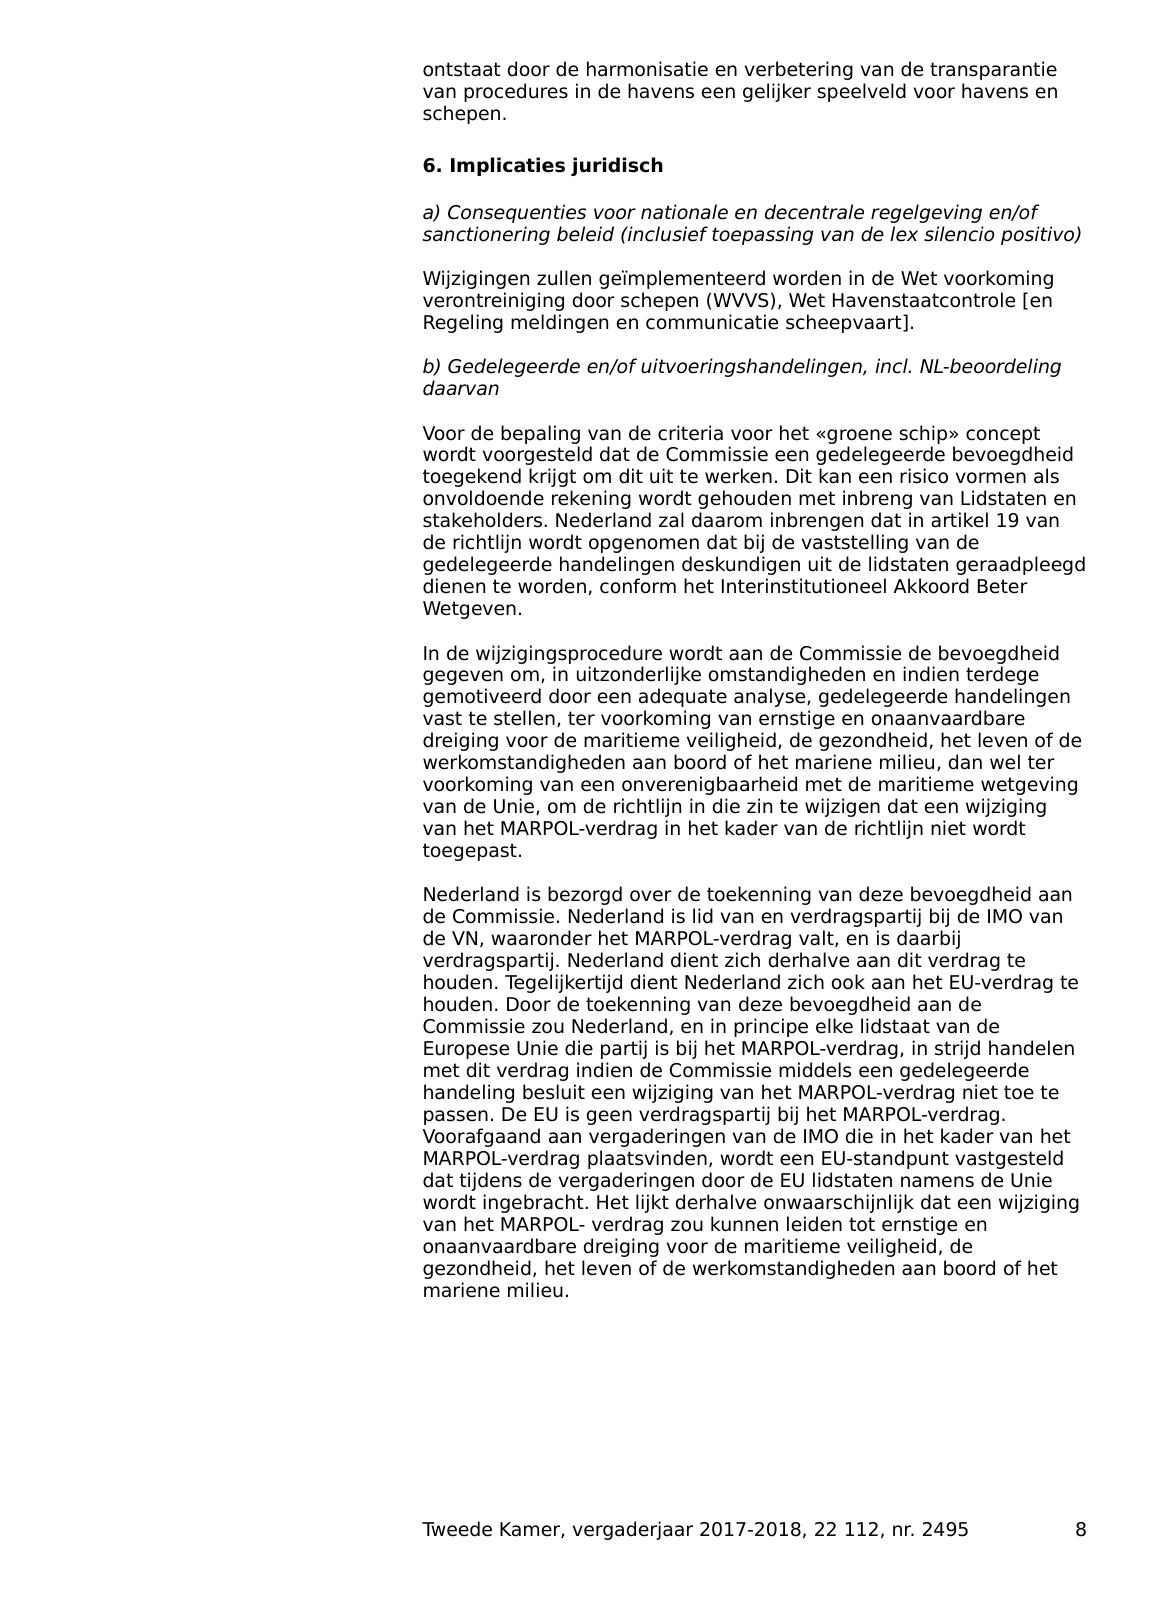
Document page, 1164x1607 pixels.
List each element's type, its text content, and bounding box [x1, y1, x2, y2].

subtitle 6. Implicaties juridisch [422, 155, 1087, 177]
subtitle b) Gedelegeerde en/of uitvoeringshandelingen, incl. NL-beoordeling daarvan [422, 356, 1087, 400]
subtitle a) Consequenties voor nationale en decentrale regelgeving en/of sanctionering beleid (inclusief toepassing van de lex silencio positivo) [422, 202, 1087, 246]
text Nederland is bezorgd over de toekenning van deze bevoegdheid aan de Commissie. Nederland is lid van en verdragspartij bij de IMO van de VN, waaronder het MARPOL-verdrag valt, en is daarbij verdragspartij. Nederland dient zich derhalve aan dit verdrag te houden. Tegelijkertijd dient Nederland zich ook aan het EU-verdrag te houden. Door de toekenning van deze bevoegdheid aan de Commissie zou Nederland, en in principe elke lidstaat van de Europese Unie die partij is bij het MARPOL-verdrag, in strijd handelen met dit verdrag indien de Commissie middels een gedelegeerde handeling besluit een wijziging van het MARPOL-verdrag niet toe te passen. De EU is geen verdragspartij bij het MARPOL-verdrag. Voorafgaand aan vergaderingen van de IMO die in het kader van het MARPOL-verdrag plaatsvinden, wordt een EU-standpunt vastgesteld dat tijdens de vergaderingen door de EU lidstaten namens de Unie wordt ingebracht. Het lijkt derhalve onwaarschijnlijk dat een wijziging van het MARPOL- verdrag zou kunnen leiden tot ernstige en onaanvaardbare dreiging voor de maritieme veiligheid, de gezondheid, het leven of de werkomstandigheden aan boord of het mariene milieu. [422, 884, 1087, 1302]
text In de wijzigingsprocedure wordt aan de Commissie de bevoegdheid gegeven om, in uitzonderlijke omstandigheden en indien terdege gemotiveerd door een adequate analyse, gedelegeerde handelingen vast te stellen, ter voorkoming van ernstige en onaanvaardbare dreiging voor de maritieme veiligheid, de gezondheid, het leven of de werkomstandigheden aan boord of het mariene milieu, dan wel ter voorkoming van een onverenigbaarheid met de maritieme wetgeving van de Unie, om de richtlijn in die zin te wijzigen dat een wijziging van het MARPOL-verdrag in het kader van de richtlijn niet wordt toegepast. [422, 642, 1087, 862]
text ontstaat door de harmonisatie en verbetering van de transparantie van procedures in de havens een gelijker speelveld voor havens en schepen. [422, 59, 1087, 125]
text Wijzigingen zullen geïmplementeerd worden in de Wet voorkoming verontreiniging door schepen (WVVS), Wet Havenstaatcontrole [en Regeling meldingen en communicatie scheepvaart]. [422, 268, 1087, 334]
text Voor de bepaling van de criteria voor het «groene schip» concept wordt voorgesteld dat de Commissie een gedelegeerde bevoegdheid toegekend krijgt om dit uit te werken. Dit kan een risico vormen als onvoldoende rekening wordt gehouden met inbreng van Lidstaten en stakeholders. Nederland zal daarom inbrengen dat in artikel 19 van de richtlijn wordt opgenomen dat bij de vaststelling van de gedelegeerde handelingen deskundigen uit de lidstaten geraadpleegd dienen te worden, conform het Interinstitutioneel Akkoord Beter Wetgeven. [422, 422, 1087, 620]
